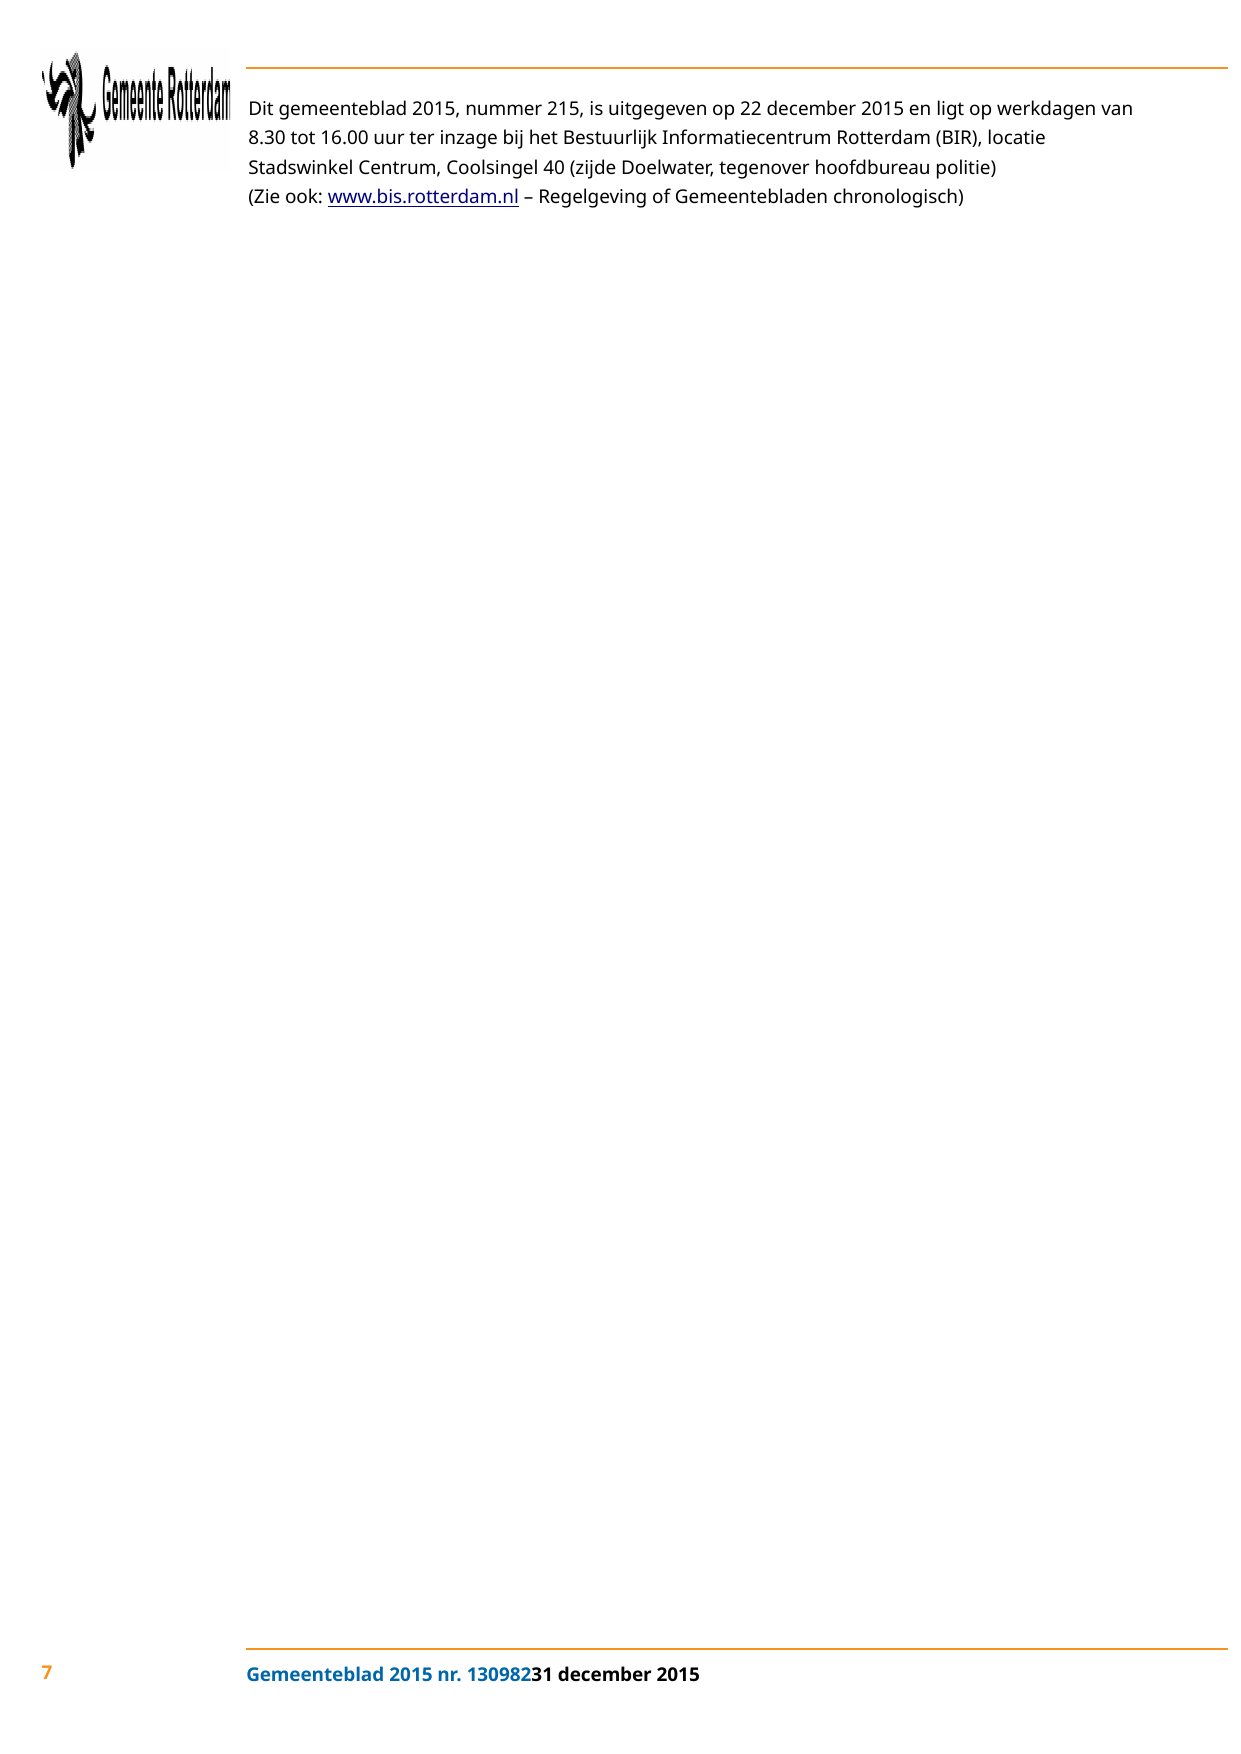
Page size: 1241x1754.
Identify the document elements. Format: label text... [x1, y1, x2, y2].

picture [41, 47, 231, 172]
text (Zie ook: www.bis.rotterdam.nl – Regelgeving of Gemeentebladen chronologisch) [248, 184, 1152, 209]
text Dit gemeenteblad 2015, nummer 215, is uitgegeven op 22 december 2015 en ligt op werkdagen van 8.30 tot 16.00 uur ter inzage bij het Bestuurlijk Informatiecentrum Rotterdam (BIR), locatie Stadswinkel Centrum, Coolsingel 40 (zijde Doelwater, tegenover hoofdbureau politie) [248, 95, 1152, 180]
